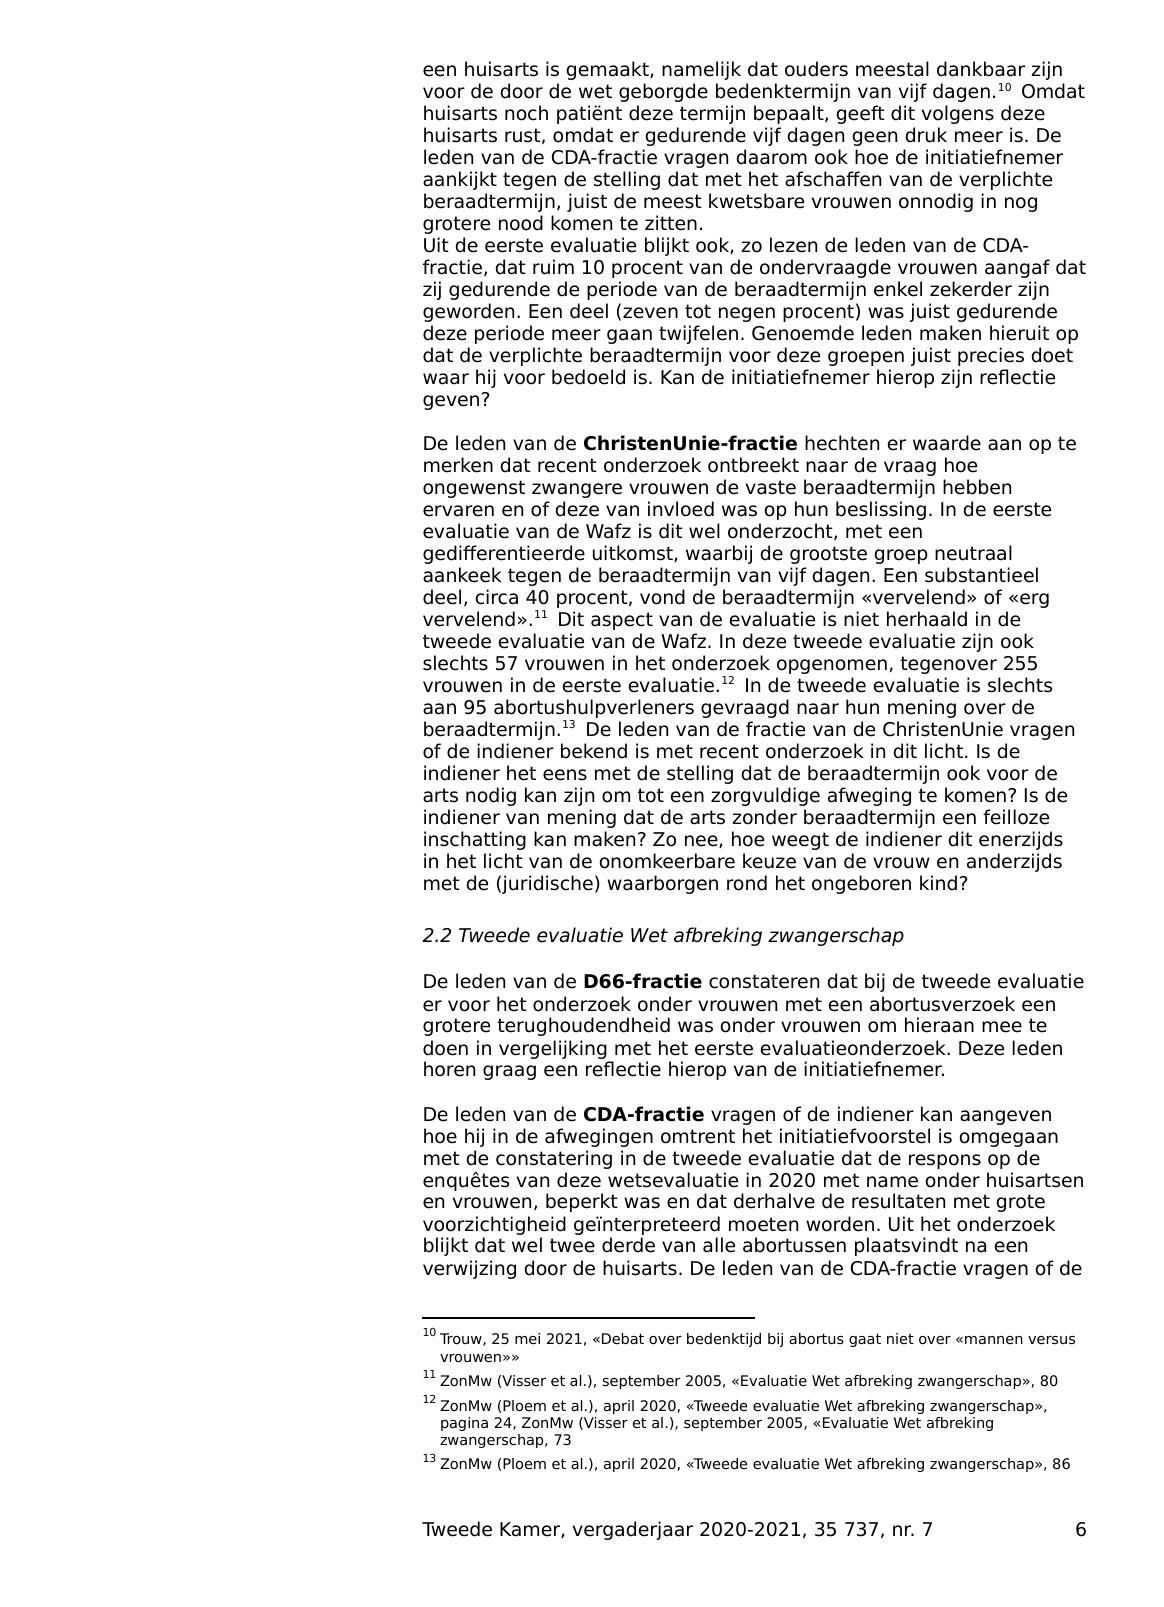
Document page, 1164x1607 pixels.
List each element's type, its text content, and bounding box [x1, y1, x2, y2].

text ZonMw (Ploem et al.), april 2020, «Tweede evaluatie Wet afbreking zwangerschap», pagina 24, ZonMw (Visser et al.), september 2005, «Evaluatie Wet afbreking zwangerschap, 73 [422, 1393, 1087, 1449]
text Uit de eerste evaluatie blijkt ook, zo lezen de leden van de CDA-fractie, dat ruim 10 procent van de ondervraagde vrouwen aangaf dat zij gedurende de periode van de beraadtermijn enkel zekerder zijn geworden. Een deel (zeven tot negen procent) was juist gedurende deze periode meer gaan twijfelen. Genoemde leden maken hieruit op dat de verplichte beraadtermijn voor deze groepen juist precies doet waar hij voor bedoeld is. Kan de initiatiefnemer hierop zijn reflectie geven? [422, 235, 1087, 411]
text ZonMw (Ploem et al.), april 2020, «Tweede evaluatie Wet afbreking zwangerschap», 86 [422, 1452, 1087, 1474]
text Trouw, 25 mei 2021, «Debat over bedenktijd bij abortus gaat niet over «mannen versus vrouwen»» [422, 1327, 1087, 1366]
text De leden van de CDA-fractie vragen of de indiener kan aangeven hoe hij in de afwegingen omtrent het initiatiefvoorstel is omgegaan met de constatering in de tweede evaluatie dat de respons op de enquêtes van deze wetsevaluatie in 2020 met name onder huisartsen en vrouwen, beperkt was en dat derhalve de resultaten met grote voorzichtigheid geïnterpreteerd moeten worden. Uit het onderzoek blijkt dat wel twee derde van alle abortussen plaatsvindt na een verwijzing door de huisarts. De leden van de CDA-fractie vragen of de [422, 1103, 1087, 1279]
text De leden van de ChristenUnie-fractie hechten er waarde aan op te merken dat recent onderzoek ontbreekt naar de vraag hoe ongewenst zwangere vrouwen de vaste beraadtermijn hebben ervaren en of deze van invloed was op hun beslissing. In de eerste evaluatie van de Wafz is dit wel onderzocht, met een gedifferentieerde uitkomst, waarbij de grootste groep neutraal aankeek tegen de beraadtermijn van vijf dagen. Een substantieel deel, circa 40 procent, vond de beraadtermijn «vervelend» of «erg vervelend». Dit aspect van de evaluatie is niet herhaald in de tweede evaluatie van de Wafz. In deze tweede evaluatie zijn ook slechts 57 vrouwen in het onderzoek opgenomen, tegenover 255 vrouwen in de eerste evaluatie. In de tweede evaluatie is slechts aan 95 abortushulpverleners gevraagd naar hun mening over de beraadtermijn. De leden van de fractie van de ChristenUnie vragen of de indiener bekend is met recent onderzoek in dit licht. Is de indiener het eens met de stelling dat de beraadtermijn ook voor de arts nodig kan zijn om tot een zorgvuldige afweging te komen? Is de indiener van mening dat de arts zonder beraadtermijn een feilloze inschatting kan maken? Zo nee, hoe weegt de indiener dit enerzijds in het licht van de onomkeerbare keuze van de vrouw en anderzijds met de (juridische) waarborgen rond het ongeboren kind? [422, 433, 1087, 894]
text De leden van de D66-fractie constateren dat bij de tweede evaluatie er voor het onderzoek onder vrouwen met een abortusverzoek een grotere terughoudendheid was onder vrouwen om hieraan mee te doen in vergelijking met het eerste evaluatieonderzoek. Deze leden horen graag een reflectie hierop van de initiatiefnemer. [422, 971, 1087, 1081]
subtitle 2.2 Tweede evaluatie Wet afbreking zwangerschap [422, 924, 1087, 946]
text ZonMw (Visser et al.), september 2005, «Evaluatie Wet afbreking zwangerschap», 80 [422, 1368, 1087, 1391]
text een huisarts is gemaakt, namelijk dat ouders meestal dankbaar zijn voor de door de wet geborgde bedenktermijn van vijf dagen. Omdat huisarts noch patiënt deze termijn bepaalt, geeft dit volgens deze huisarts rust, omdat er gedurende vijf dagen geen druk meer is. De leden van de CDA-fractie vragen daarom ook hoe de initiatiefnemer aankijkt tegen de stelling dat met het afschaffen van de verplichte beraadtermijn, juist de meest kwetsbare vrouwen onnodig in nog grotere nood komen te zitten. [422, 59, 1087, 235]
